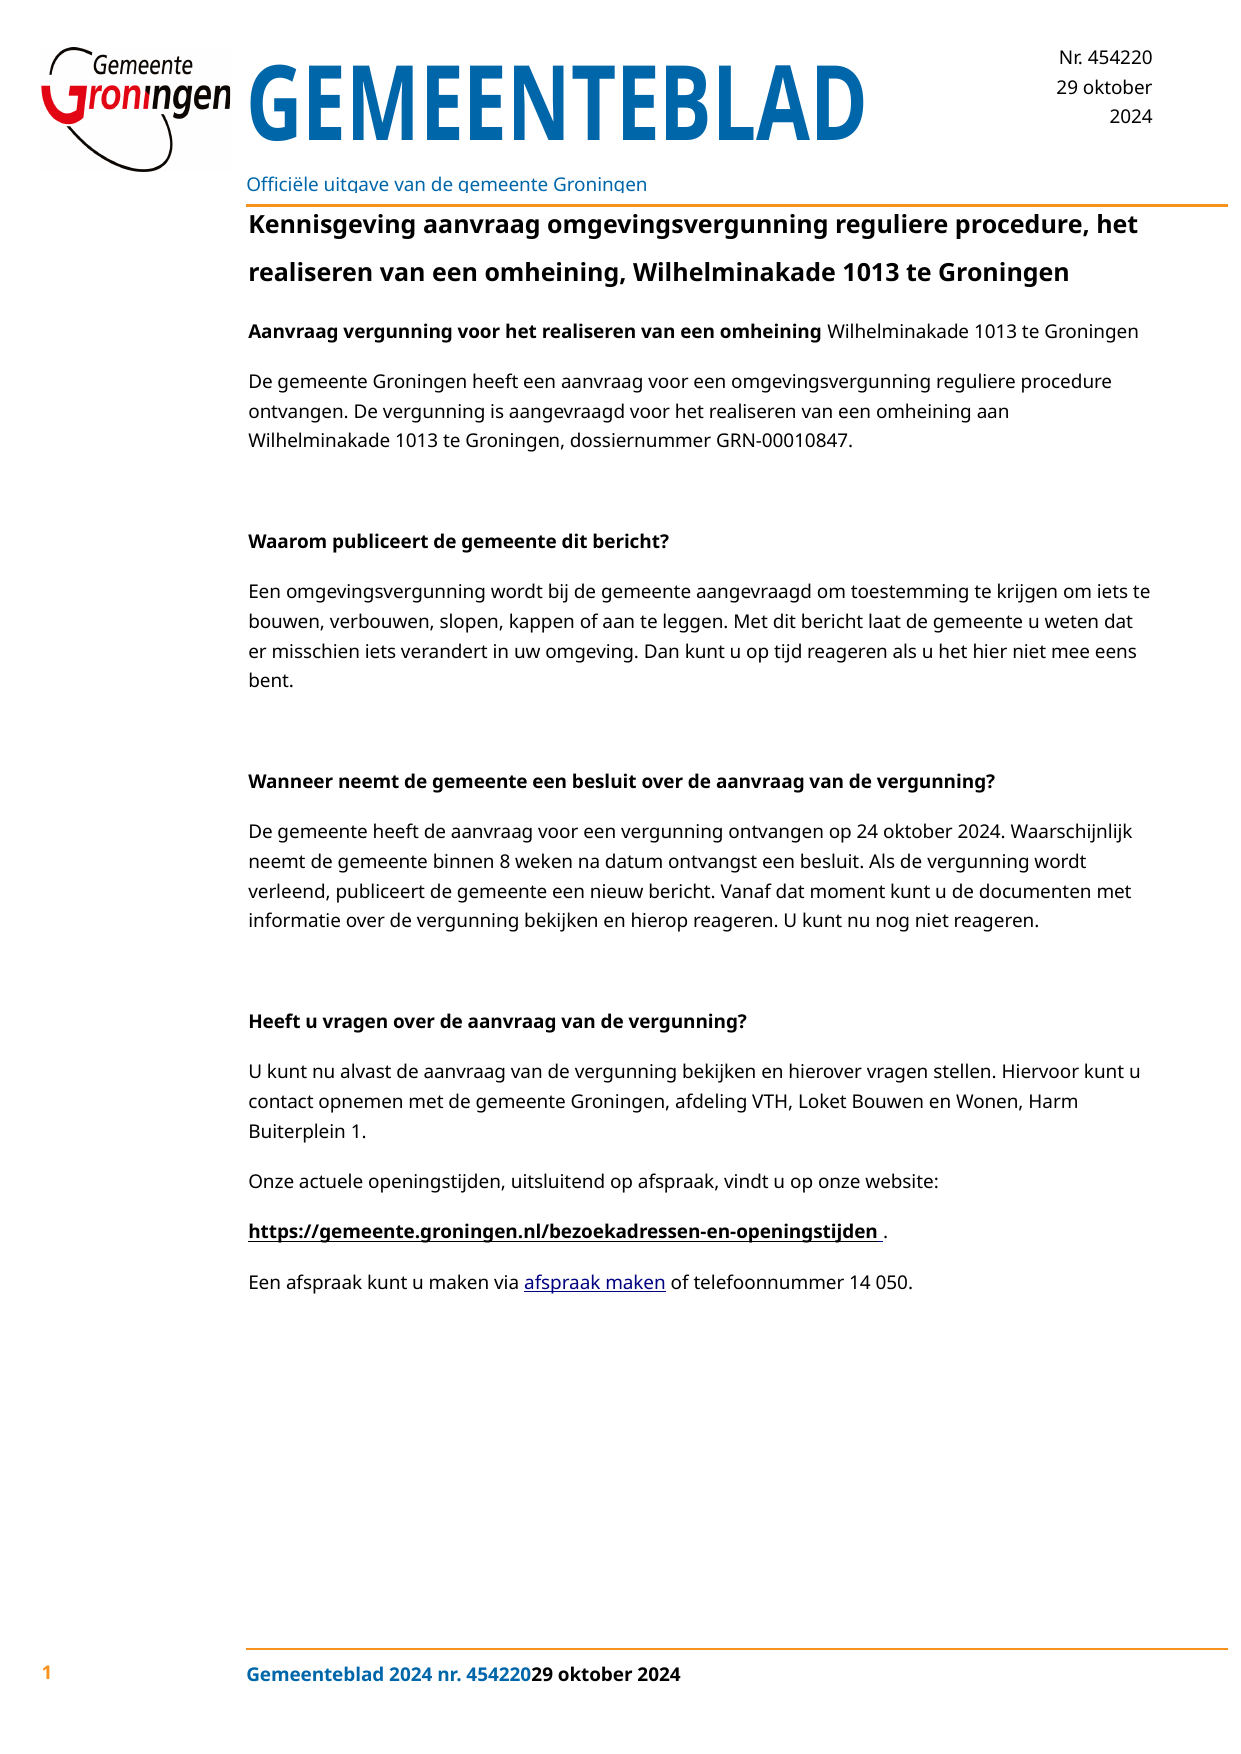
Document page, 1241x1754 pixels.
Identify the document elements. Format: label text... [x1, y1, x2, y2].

text Wanneer neemt de gemeente een besluit over de aanvraag van de vergunning? [248, 768, 1152, 794]
text https://gemeente.groningen.nl/bezoekadressen-en-openingstijden . [248, 1219, 1152, 1244]
text Een afspraak kunt u maken via afspraak maken of telefoonnummer 14 050. [248, 1269, 1152, 1295]
text Waarom publiceert de gemeente dit bericht? [248, 528, 1152, 554]
text Heeft u vragen over de aanvraag van de vergunning? [248, 1008, 1152, 1034]
text De gemeente heeft de aanvraag voor een vergunning ontvangen op 24 oktober 2024. Waarschijnlijk neemt de gemeente binnen 8 weken na datum ontvangst een besluit. Als de vergunning wordt verleend, publiceert de gemeente een nieuw bericht. Vanaf dat moment kunt u de documenten met informatie over de vergunning bekijken en hierop reageren. U kunt nu nog niet reageren. [248, 819, 1152, 933]
text De gemeente Groningen heeft een aanvraag voor een omgevingsvergunning reguliere procedure ontvangen. De vergunning is aangevraagd voor het realiseren van een omheining aan Wilhelminakade 1013 te Groningen, dossiernummer GRN-00010847. [248, 368, 1152, 453]
text Kennisgeving aanvraag omgevingsvergunning reguliere procedure, het realiseren van een omheining, Wilhelminakade 1013 te Groningen [248, 207, 1152, 288]
text Aanvraag vergunning voor het realiseren van een omheining Wilhelminakade 1013 te Groningen [248, 318, 1152, 344]
text Een omgevingsvergunning wordt bij de gemeente aangevraagd om toestemming te krijgen om iets te bouwen, verbouwen, slopen, kappen of aan te leggen. Met dit bericht laat de gemeente u weten dat er misschien iets verandert in uw omgeving. Dan kunt u op tijd reageren als u het hier niet mee eens bent. [248, 579, 1152, 693]
picture [41, 47, 231, 172]
text U kunt nu alvast de aanvraag van de vergunning bekijken en hierover vragen stellen. Hiervoor kunt u contact opnemen met de gemeente Groningen, afdeling VTH, Loket Bouwen en Wonen, Harm Buiterplein 1. [248, 1059, 1152, 1144]
text Onze actuele openingstijden, uitsluitend op afspraak, vindt u op onze website: [248, 1168, 1152, 1194]
